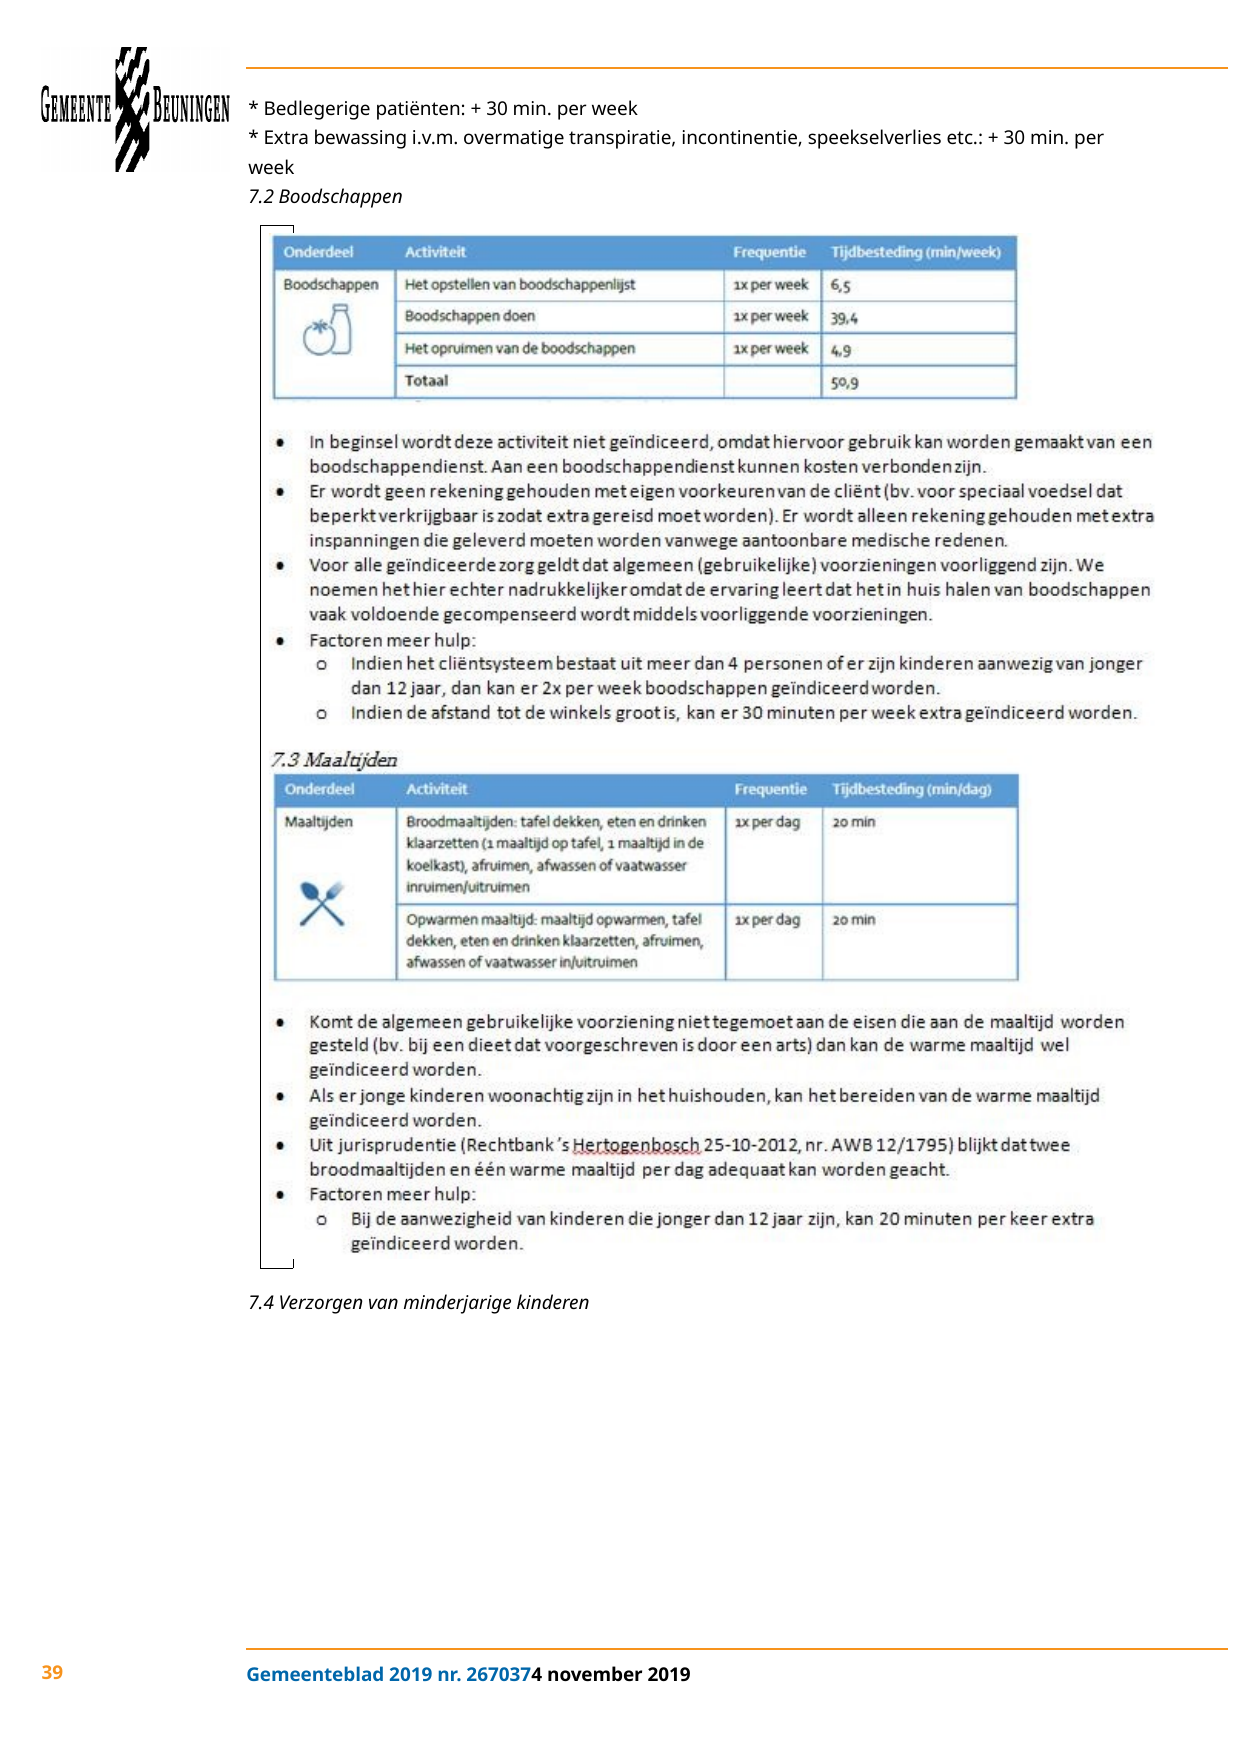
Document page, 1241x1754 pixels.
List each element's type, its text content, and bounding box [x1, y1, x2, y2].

picture [268, 233, 1173, 1259]
picture [41, 47, 231, 172]
text * Extra bewassing i.v.m. overmatige transpiratie, incontinentie, speekselverlies etc.: + 30 min. per week [248, 124, 1152, 180]
text 7.4 Verzorgen van minderjarige kinderen [248, 1289, 1152, 1315]
text * Bedlegerige patiënten: + 30 min. per week [248, 95, 1152, 121]
text 7.2 Boodschappen [248, 183, 1152, 209]
